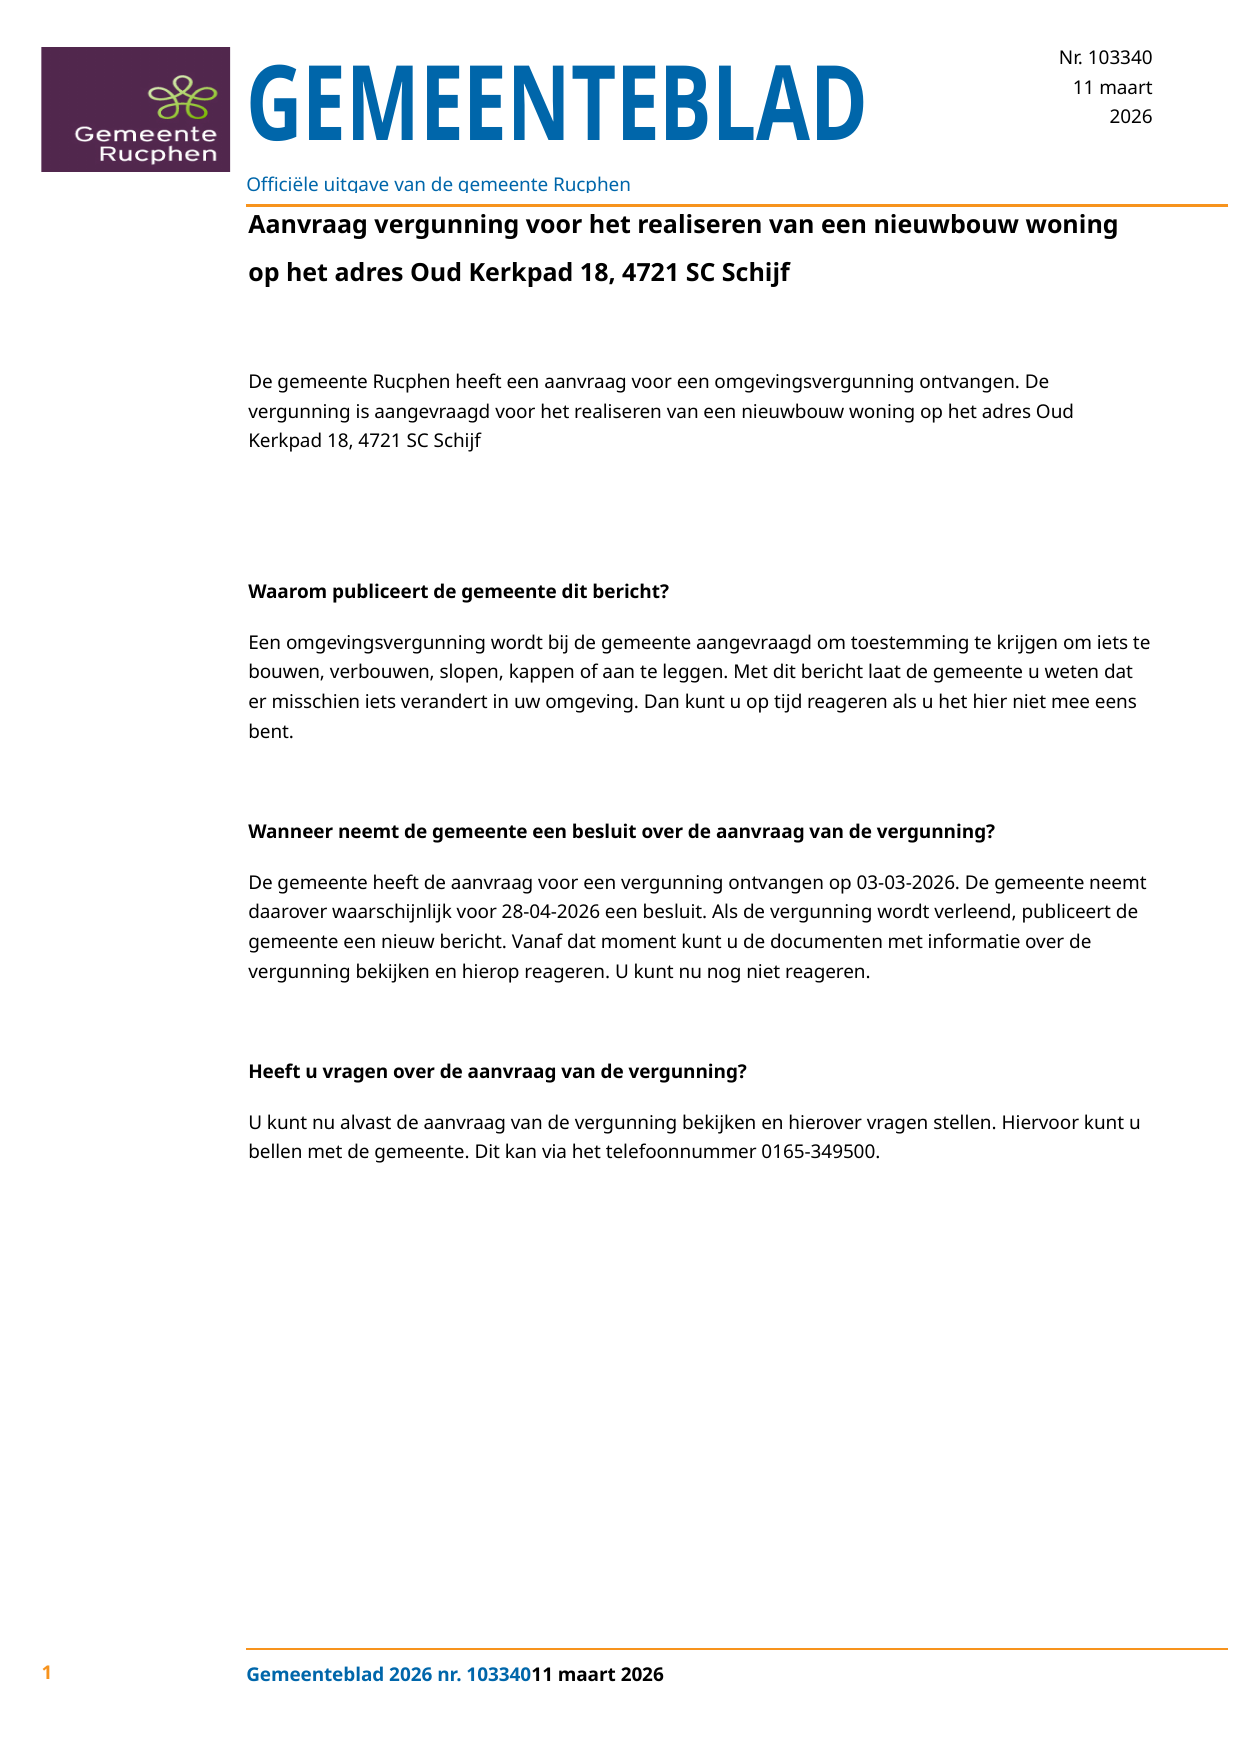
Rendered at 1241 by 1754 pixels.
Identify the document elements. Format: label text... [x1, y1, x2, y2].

text Waarom publiceert de gemeente dit bericht? [248, 579, 1152, 604]
picture [41, 47, 231, 172]
text U kunt nu alvast de aanvraag van de vergunning bekijken en hierover vragen stellen. Hiervoor kunt u bellen met de gemeente. Dit kan via het telefoonnummer 0165-349500. [248, 1109, 1152, 1164]
text De gemeente Rucphen heeft een aanvraag voor een omgevingsvergunning ontvangen. De vergunning is aangevraagd voor het realiseren van een nieuwbouw woning op het adres Oud Kerkpad 18, 4721 SC Schijf [248, 368, 1152, 453]
text Heeft u vragen over de aanvraag van de vergunning? [248, 1059, 1152, 1084]
text Een omgevingsvergunning wordt bij de gemeente aangevraagd om toestemming te krijgen om iets te bouwen, verbouwen, slopen, kappen of aan te leggen. Met dit bericht laat de gemeente u weten dat er misschien iets verandert in uw omgeving. Dan kunt u op tijd reageren als u het hier niet mee eens bent. [248, 629, 1152, 744]
text De gemeente heeft de aanvraag voor een vergunning ontvangen op 03-03-2026. De gemeente neemt daarover waarschijnlijk voor 28-04-2026 een besluit. Als de vergunning wordt verleend, publiceert de gemeente een nieuw bericht. Vanaf dat moment kunt u de documenten met informatie over de vergunning bekijken en hierop reageren. U kunt nu nog niet reageren. [248, 869, 1152, 984]
text Wanneer neemt de gemeente een besluit over de aanvraag van de vergunning? [248, 819, 1152, 844]
text Aanvraag vergunning voor het realiseren van een nieuwbouw woning op het adres Oud Kerkpad 18, 4721 SC Schijf [248, 207, 1152, 288]
